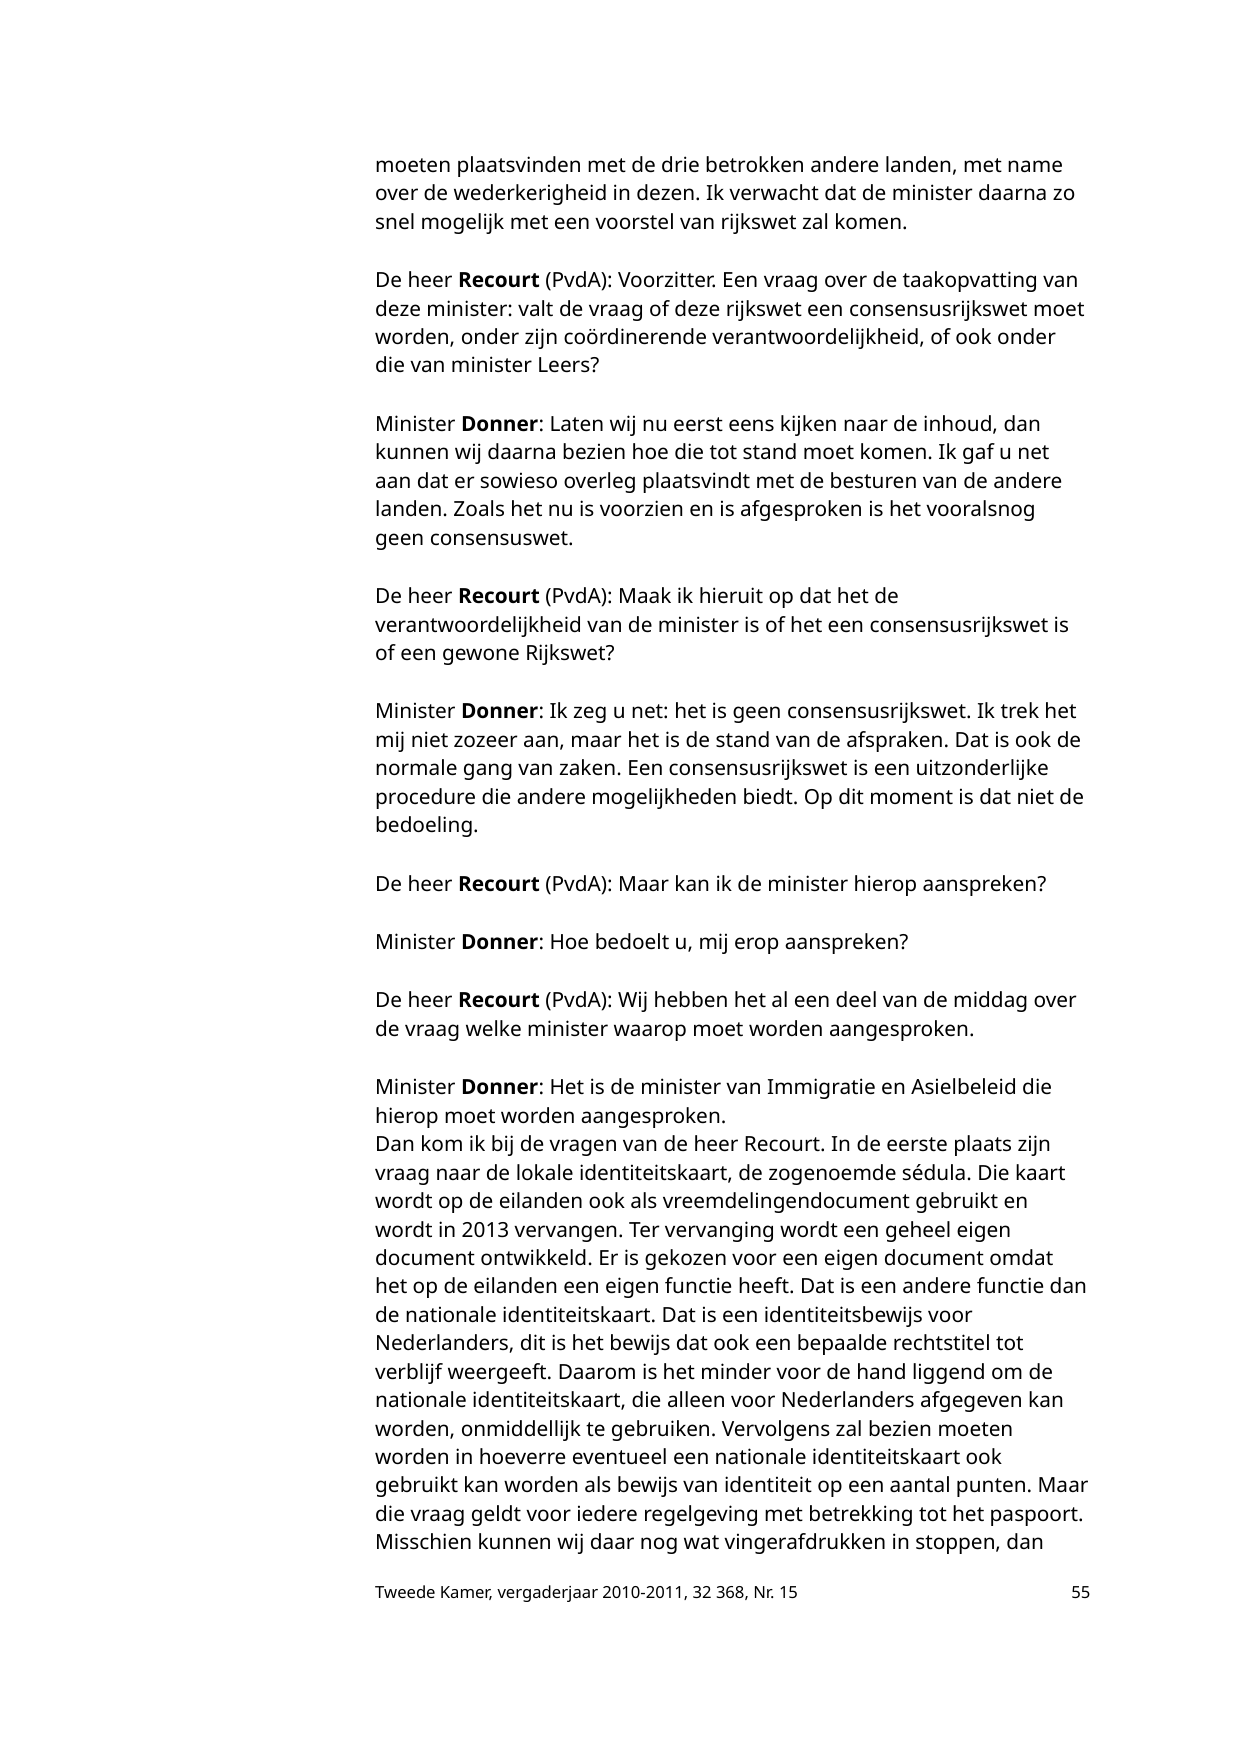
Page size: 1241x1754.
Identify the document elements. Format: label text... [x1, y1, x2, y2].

text Minister Donner: Hoe bedoelt u, mij erop aanspreken? [375, 927, 1090, 956]
text De heer Recourt (PvdA): Maar kan ik de minister hierop aanspreken? [375, 869, 1090, 897]
text Minister Donner: Het is de minister van Immigratie en Asielbeleid die hierop moet worden aangesproken. [375, 1072, 1090, 1129]
text Minister Donner: Ik zeg u net: het is geen consensusrijkswet. Ik trek het mij niet zozeer aan, maar het is de stand van de afspraken. Dat is ook de normale gang van zaken. Een consensusrijkswet is een uitzonderlijke procedure die andere mogelijkheden biedt. Op dit moment is dat niet de bedoeling. [375, 697, 1090, 839]
text De heer Recourt (PvdA): Voorzitter. Een vraag over de taakopvatting van deze minister: valt de vraag of deze rijkswet een consensusrijkswet moet worden, onder zijn coördinerende verantwoordelijkheid, of ook onder die van minister Leers? [375, 265, 1090, 379]
text Minister Donner: Laten wij nu eerst eens kijken naar de inhoud, dan kunnen wij daarna bezien hoe die tot stand moet komen. Ik gaf u net aan dat er sowieso overleg plaatsvindt met de besturen van de andere landen. Zoals het nu is voorzien en is afgesproken is het vooralsnog geen consensuswet. [375, 409, 1090, 551]
text moeten plaatsvinden met de drie betrokken andere landen, met name over de wederkerigheid in dezen. Ik verwacht dat de minister daarna zo snel mogelijk met een voorstel van rijkswet zal komen. [375, 150, 1090, 235]
text De heer Recourt (PvdA): Wij hebben het al een deel van de middag over de vraag welke minister waarop moet worden aangesproken. [375, 986, 1090, 1042]
text De heer Recourt (PvdA): Maak ik hieruit op dat het de verantwoordelijkheid van de minister is of het een consensusrijkswet is of een gewone Rijkswet? [375, 581, 1090, 667]
text Dan kom ik bij de vragen van de heer Recourt. In de eerste plaats zijn vraag naar de lokale identiteitskaart, de zogenoemde sédula. Die kaart wordt op de eilanden ook als vreemdelingendocument gebruikt en wordt in 2013 vervangen. Ter vervanging wordt een geheel eigen document ontwikkeld. Er is gekozen voor een eigen document omdat het op de eilanden een eigen functie heeft. Dat is een andere functie dan de nationale identiteitskaart. Dat is een identiteitsbewijs voor Nederlanders, dit is het bewijs dat ook een bepaalde rechtstitel tot verblijf weergeeft. Daarom is het minder voor de hand liggend om de nationale identiteitskaart, die alleen voor Nederlanders afgegeven kan worden, onmiddellijk te gebruiken. Vervolgens zal bezien moeten worden in hoeverre eventueel een nationale identiteitskaart ook gebruikt kan worden als bewijs van identiteit op een aantal punten. Maar die vraag geldt voor iedere regelgeving met betrekking tot het paspoort. Misschien kunnen wij daar nog wat vingerafdrukken in stoppen, dan [375, 1129, 1090, 1556]
